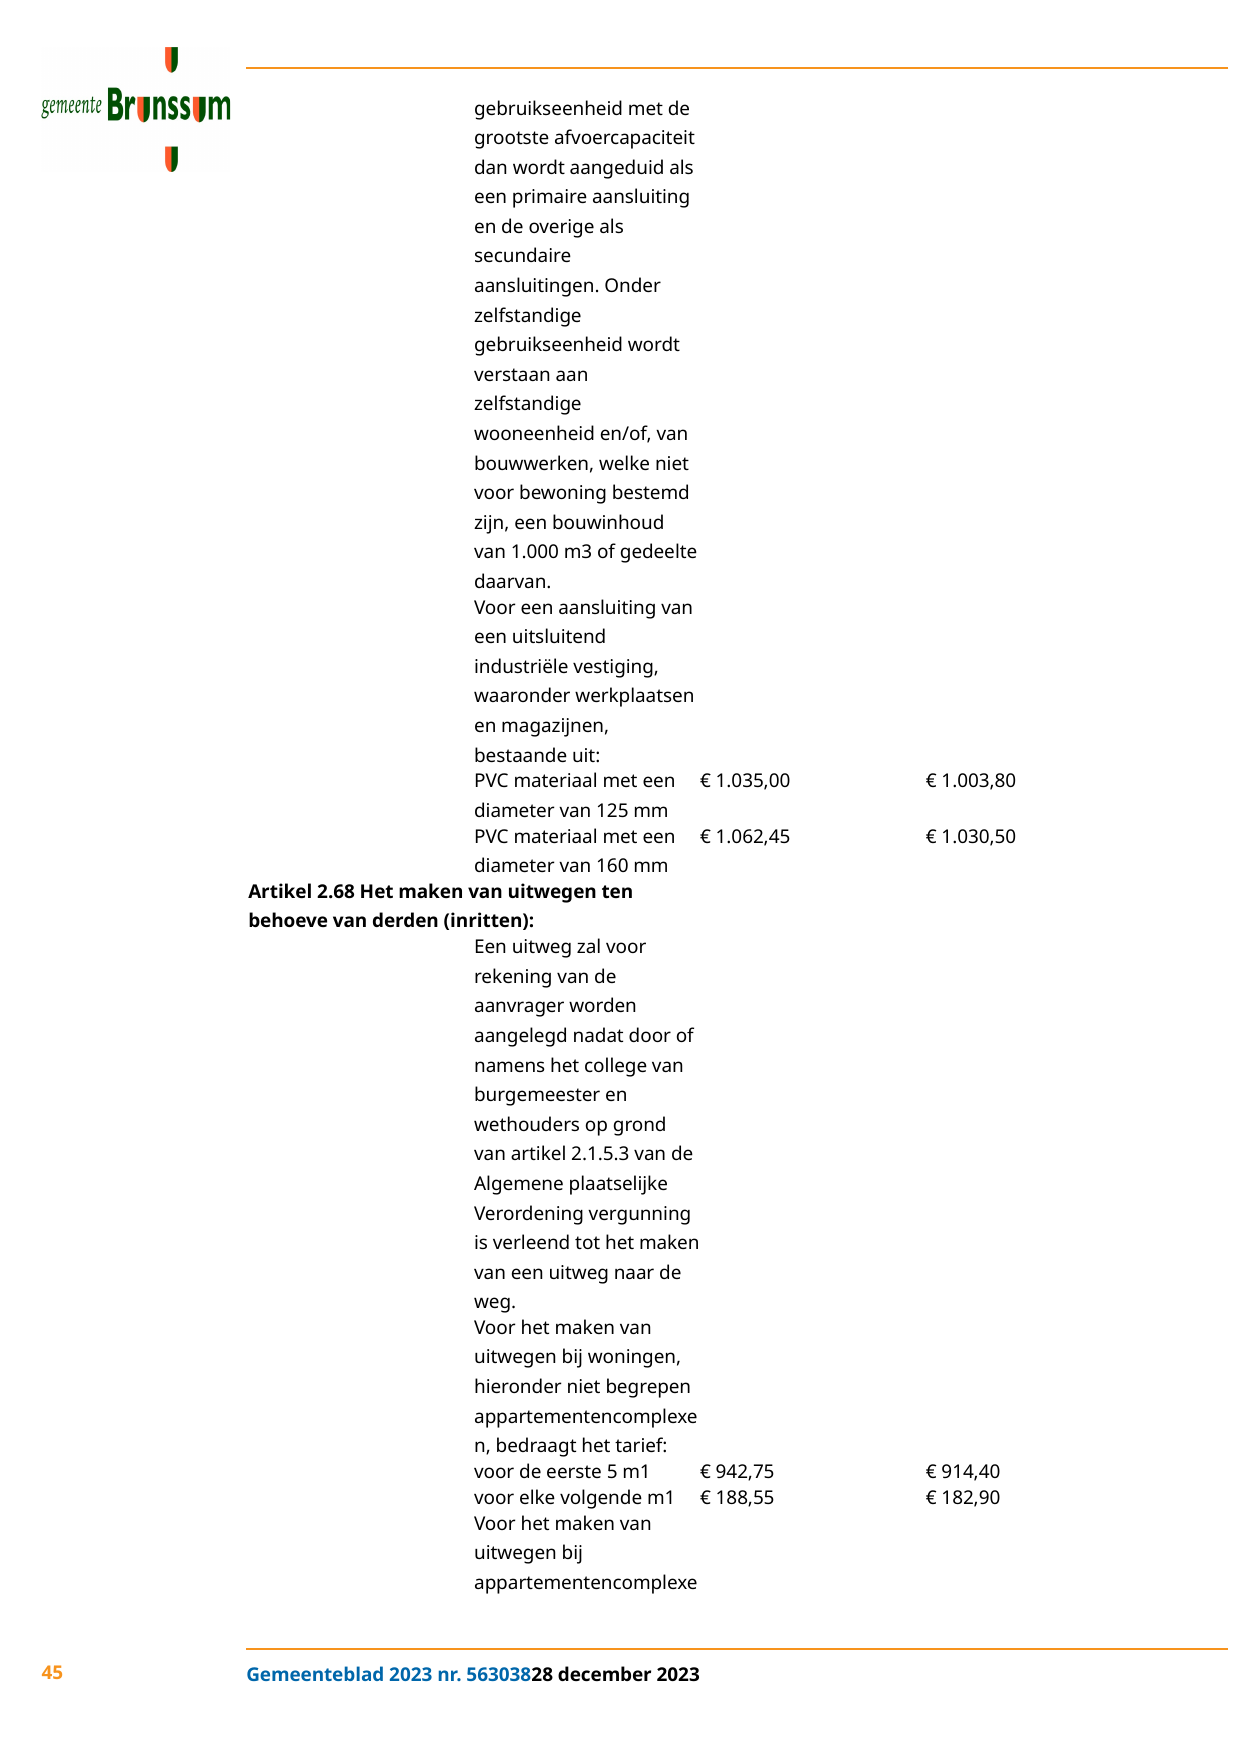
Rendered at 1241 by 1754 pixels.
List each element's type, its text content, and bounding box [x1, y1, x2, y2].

table_cell [700, 878, 926, 933]
table_cell PVC materiaal met een diameter van 125 mm [474, 768, 700, 823]
table_cell € 1.030,50 [926, 823, 1152, 878]
table_cell [248, 823, 474, 878]
table_cell € 1.035,00 [700, 768, 926, 823]
table_cell [248, 1484, 474, 1510]
table_cell € 182,90 [926, 1484, 1152, 1510]
table_cell [700, 594, 926, 767]
table_cell Voor het maken van uitwegen bij woningen, hieronder niet begrepen appartementencomplexen, bedraagt het tarief: [474, 1314, 700, 1458]
table_cell Artikel 2.68 Het maken van uitwegen ten behoeve van derden (inritten): [248, 878, 700, 933]
table_cell [926, 95, 1152, 594]
table_cell [700, 934, 926, 1314]
table_cell [248, 1314, 474, 1458]
table_cell voor de eerste 5 m1 [474, 1458, 700, 1484]
table_cell [248, 1510, 474, 1594]
table_cell [926, 878, 1152, 933]
table_cell [926, 934, 1152, 1314]
table_cell € 1.003,80 [926, 768, 1152, 823]
table_cell [700, 1314, 926, 1458]
table_cell € 1.062,45 [700, 823, 926, 878]
table_cell [926, 1314, 1152, 1458]
table_cell [700, 1510, 926, 1594]
table_cell [248, 95, 474, 594]
table_cell € 188,55 [700, 1484, 926, 1510]
table_cell gebruikseenheid met de grootste afvoercapaciteit dan wordt aangeduid als een primaire aansluiting en de overige als secundaire aansluitingen. Onder zelfstandige gebruikseenheid wordt verstaan aan zelfstandige wooneenheid en/of, van bouwwerken, welke niet voor bewoning bestemd zijn, een bouwinhoud van 1.000 m3 of gedeelte daarvan. [474, 95, 700, 594]
table_cell € 942,75 [700, 1458, 926, 1484]
table_cell Een uitweg zal voor rekening van de aanvrager worden aangelegd nadat door of namens het college van burgemeester en wethouders op grond van artikel 2.1.5.3 van de Algemene plaatselijke Verordening vergunning is verleend tot het maken van een uitweg naar de weg. [474, 934, 700, 1314]
table_cell [248, 934, 474, 1314]
table_cell [926, 1510, 1152, 1594]
table_cell [248, 1458, 474, 1484]
picture [41, 47, 231, 172]
table_cell Voor een aansluiting van een uitsluitend industriële vestiging, waaronder werkplaatsen en magazijnen, bestaande uit: [474, 594, 700, 767]
table_cell Voor het maken van uitwegen bij appartementencomplexe [474, 1510, 700, 1594]
table_cell [700, 95, 926, 594]
table_cell PVC materiaal met een diameter van 160 mm [474, 823, 700, 878]
table_cell [926, 594, 1152, 767]
table_cell voor elke volgende m1 [474, 1484, 700, 1510]
table_cell [248, 594, 474, 767]
table_cell [248, 768, 474, 823]
table_cell € 914,40 [926, 1458, 1152, 1484]
